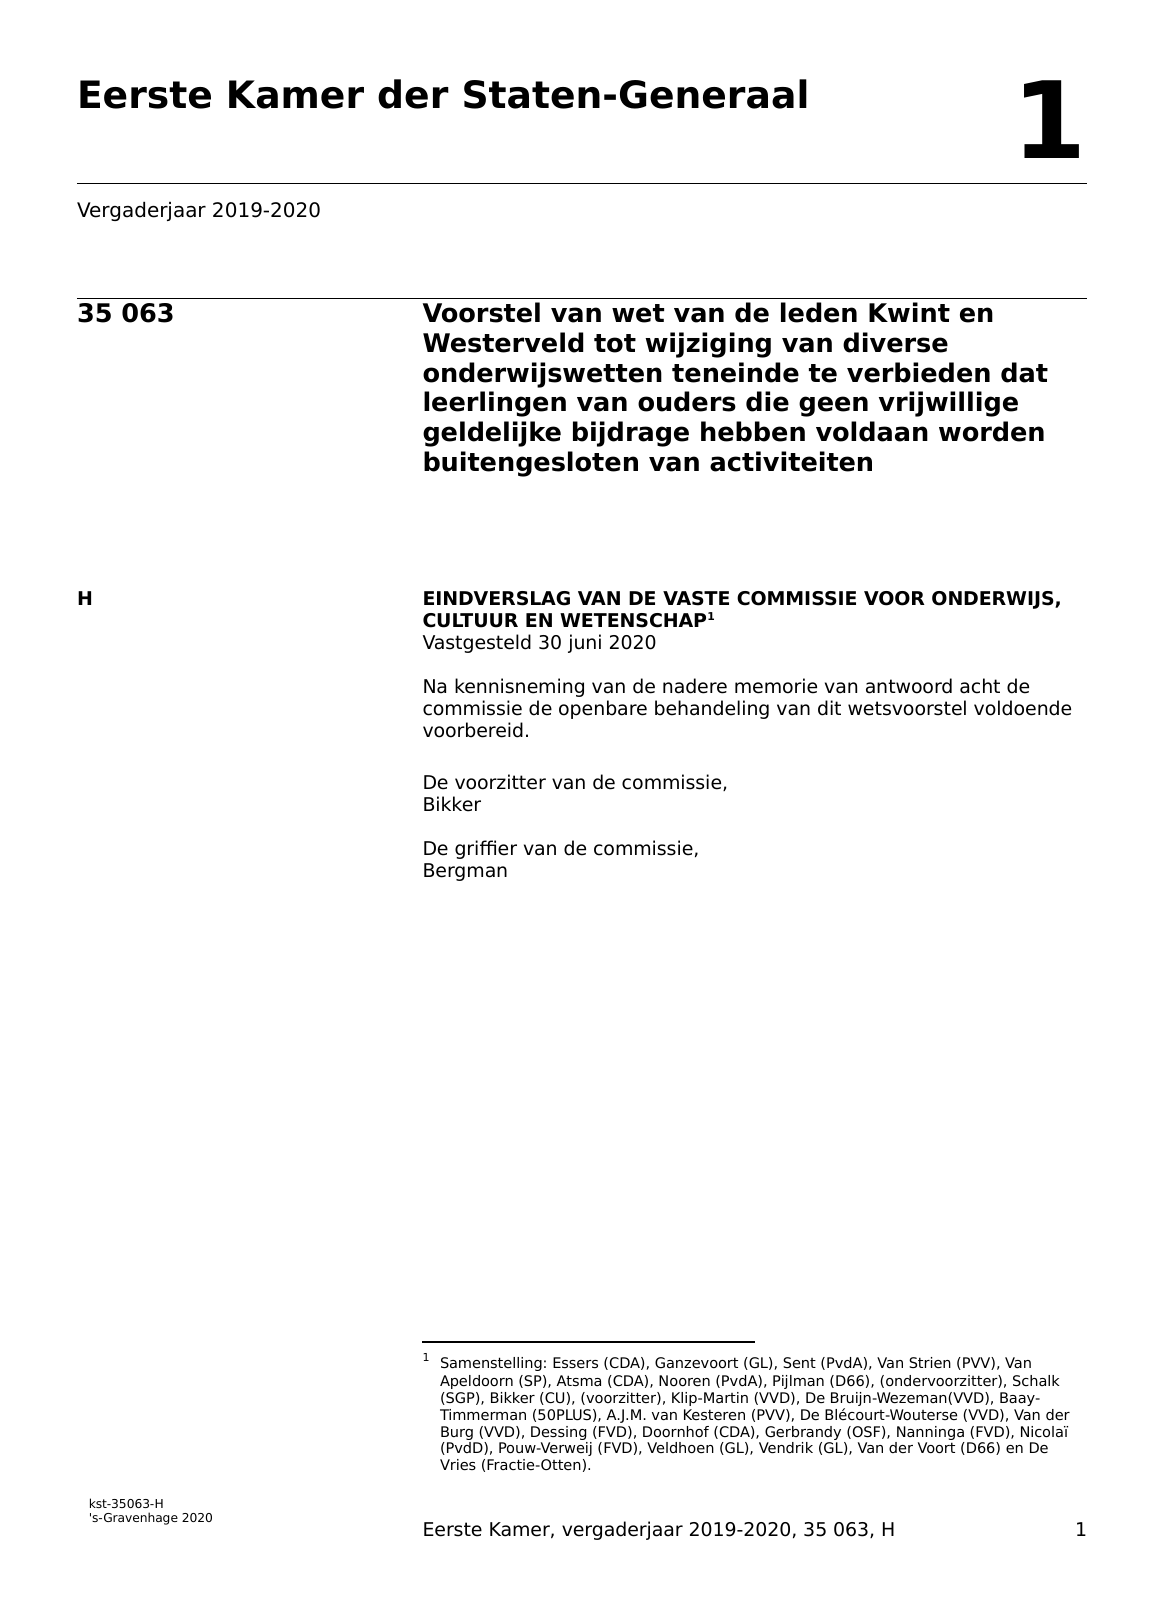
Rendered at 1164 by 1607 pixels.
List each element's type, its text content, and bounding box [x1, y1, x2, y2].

text Na kennisneming van de nadere memorie van antwoord acht de commissie de openbare behandeling van dit wetsvoorstel voldoende voorbereid. [422, 676, 1087, 742]
text Vastgesteld 30 juni 2020 [422, 632, 1087, 654]
text De voorzitter van de commissie, Bikker [422, 772, 1087, 816]
table_header 1 [886, 59, 1087, 183]
text kst-35063-H [88, 1497, 323, 1511]
table_header Eerste Kamer der Staten-Generaal [77, 59, 886, 183]
subtitle 35 063 Voorstel van wet van de leden Kwint en Westerveld tot wijziging van diverse onderwijswetten teneinde te verbieden dat leerlingen van ouders die geen vrijwillige geldelijke bijdrage hebben voldaan worden buitengesloten van activiteiten [77, 299, 1087, 477]
table_cell Vergaderjaar 2019-2020 [77, 184, 1087, 298]
subtitle H EINDVERSLAG VAN DE VASTE COMMISSIE VOOR ONDERWIJS, CULTUUR EN WETENSCHAP [77, 588, 1087, 632]
text 's-Gravenhage 2020 [88, 1511, 323, 1525]
text De griffier van de commissie, Bergman [422, 838, 1087, 882]
text Samenstelling: Essers (CDA), Ganzevoort (GL), Sent (PvdA), Van Strien (PVV), Van Apeldoorn (SP), Atsma (CDA), Nooren (PvdA), Pijlman (D66), (ondervoorzitter), Schalk (SGP), Bikker (CU), (voorzitter), Klip-Martin (VVD), De Bruijn-Wezeman(VVD), Baay-Timmerman (50PLUS), A.J.M. van Kesteren (PVV), De Blécourt-Wouterse (VVD), Van der Burg (VVD), Dessing (FVD), Doornhof (CDA), Gerbrandy (OSF), Nanninga (FVD), Nicolaï (PvdD), Pouw-Verweij (FVD), Veldhoen (GL), Vendrik (GL), Van der Voort (D66) en De Vries (Fractie-Otten). [422, 1351, 1087, 1474]
